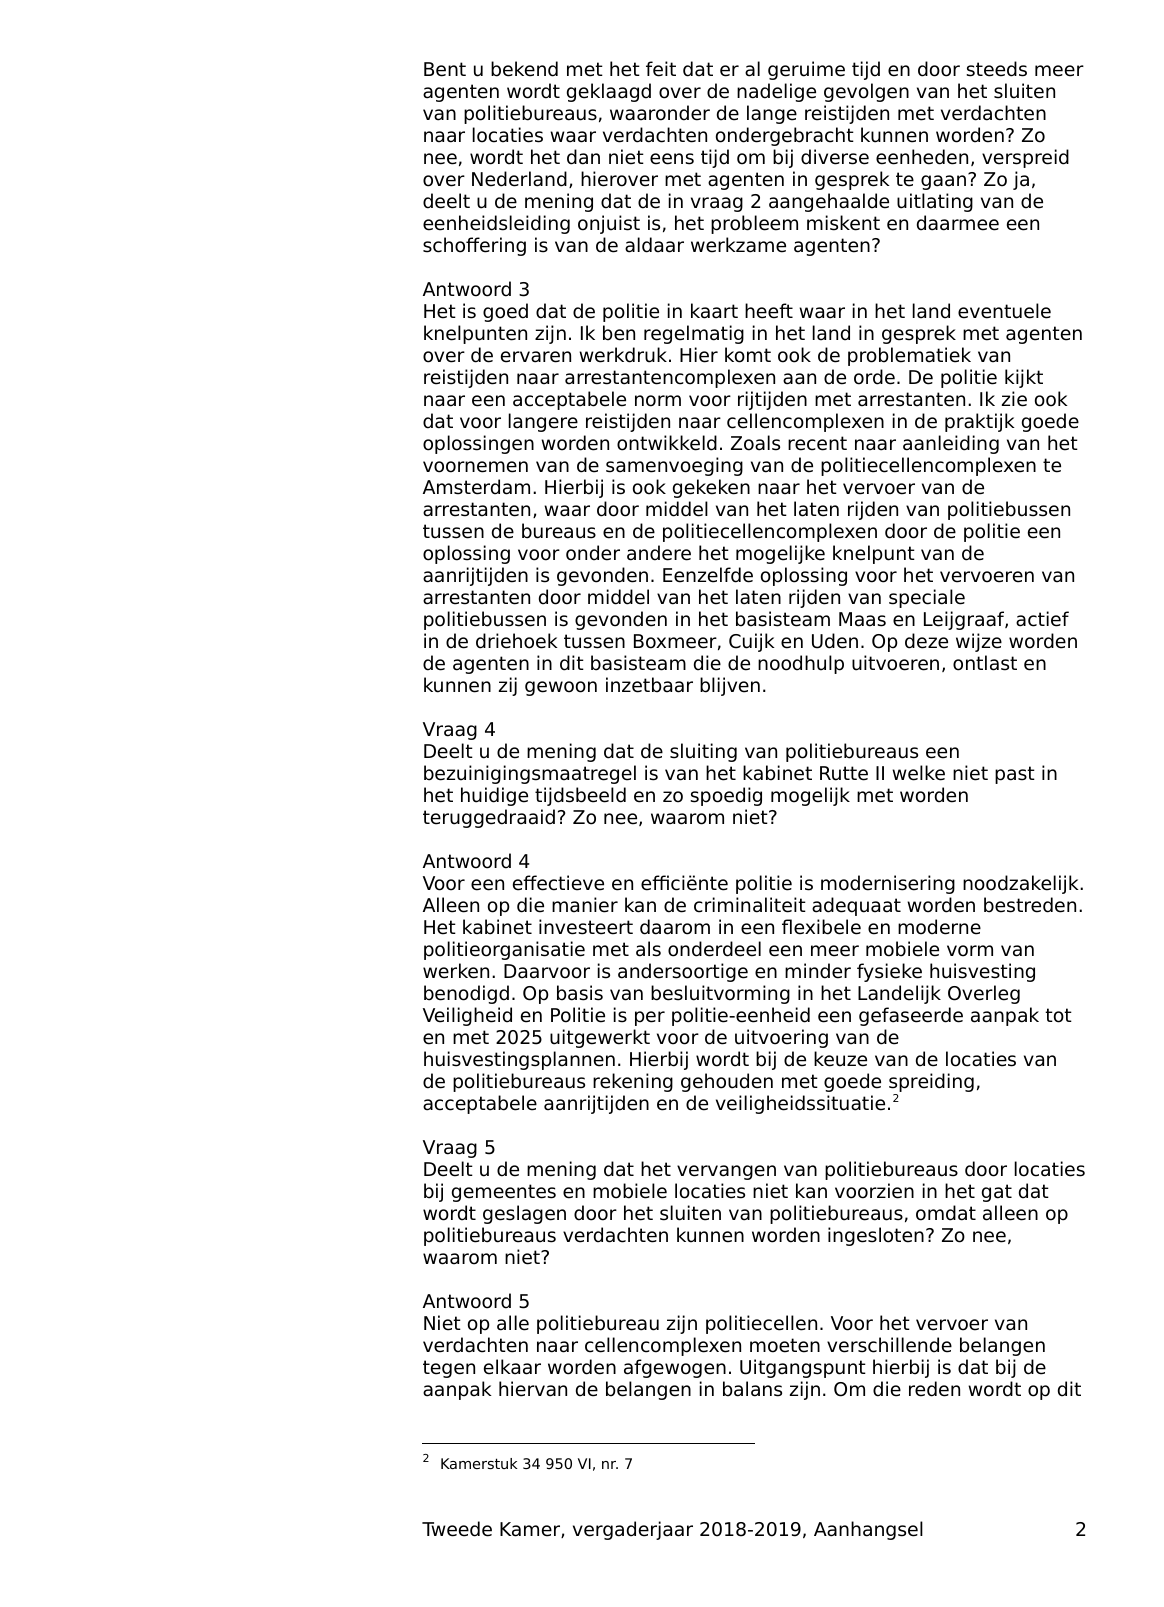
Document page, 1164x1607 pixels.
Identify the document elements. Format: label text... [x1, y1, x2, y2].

text Deelt u de mening dat het vervangen van politiebureaus door locaties bij gemeentes en mobiele locaties niet kan voorzien in het gat dat wordt geslagen door het sluiten van politiebureaus, omdat alleen op politiebureaus verdachten kunnen worden ingesloten? Zo nee, waarom niet? [422, 1159, 1087, 1269]
text Bent u bekend met het feit dat er al geruime tijd en door steeds meer agenten wordt geklaagd over de nadelige gevolgen van het sluiten van politiebureaus, waaronder de lange reistijden met verdachten naar locaties waar verdachten ondergebracht kunnen worden? Zo nee, wordt het dan niet eens tijd om bij diverse eenheden, verspreid over Nederland, hierover met agenten in gesprek te gaan? Zo ja, deelt u de mening dat de in vraag 2 aangehaalde uitlating van de eenheidsleiding onjuist is, het probleem miskent en daarmee een schoffering is van de aldaar werkzame agenten? [422, 59, 1087, 257]
text Deelt u de mening dat de sluiting van politiebureaus een bezuinigingsmaatregel is van het kabinet Rutte II welke niet past in het huidige tijdsbeeld en zo spoedig mogelijk met worden teruggedraaid? Zo nee, waarom niet? [422, 741, 1087, 829]
text Niet op alle politiebureau zijn politiecellen. Voor het vervoer van verdachten naar cellencomplexen moeten verschillende belangen tegen elkaar worden afgewogen. Uitgangspunt hierbij is dat bij de aanpak hiervan de belangen in balans zijn. Om die reden wordt op dit [422, 1313, 1087, 1401]
text Voor een effectieve en efficiënte politie is modernisering noodzakelijk. Alleen op die manier kan de criminaliteit adequaat worden bestreden. Het kabinet investeert daarom in een flexibele en moderne politieorganisatie met als onderdeel een meer mobiele vorm van werken. Daarvoor is andersoortige en minder fysieke huisvesting benodigd. Op basis van besluitvorming in het Landelijk Overleg Veiligheid en Politie is per politie-eenheid een gefaseerde aanpak tot en met 2025 uitgewerkt voor de uitvoering van de huisvestingsplannen. Hierbij wordt bij de keuze van de locaties van de politiebureaus rekening gehouden met goede spreiding, acceptabele aanrijtijden en de veiligheidssituatie. [422, 873, 1087, 1115]
text Vraag 4 [422, 719, 1087, 741]
text Het is goed dat de politie in kaart heeft waar in het land eventuele knelpunten zijn. Ik ben regelmatig in het land in gesprek met agenten over de ervaren werkdruk. Hier komt ook de problematiek van reistijden naar arrestantencomplexen aan de orde. De politie kijkt naar een acceptabele norm voor rijtijden met arrestanten. Ik zie ook dat voor langere reistijden naar cellencomplexen in de praktijk goede oplossingen worden ontwikkeld. Zoals recent naar aanleiding van het voornemen van de samenvoeging van de politiecellencomplexen te Amsterdam. Hierbij is ook gekeken naar het vervoer van de arrestanten, waar door middel van het laten rijden van politiebussen tussen de bureaus en de politiecellencomplexen door de politie een oplossing voor onder andere het mogelijke knelpunt van de aanrijtijden is gevonden. Eenzelfde oplossing voor het vervoeren van arrestanten door middel van het laten rijden van speciale politiebussen is gevonden in het basisteam Maas en Leijgraaf, actief in de driehoek tussen Boxmeer, Cuijk en Uden. Op deze wijze worden de agenten in dit basisteam die de noodhulp uitvoeren, ontlast en kunnen zij gewoon inzetbaar blijven. [422, 301, 1087, 697]
text Antwoord 4 [422, 851, 1087, 873]
text Kamerstuk 34 950 VI, nr. 7 [422, 1452, 1087, 1474]
text Antwoord 5 [422, 1291, 1087, 1313]
text Vraag 5 [422, 1137, 1087, 1159]
text Antwoord 3 [422, 279, 1087, 301]
